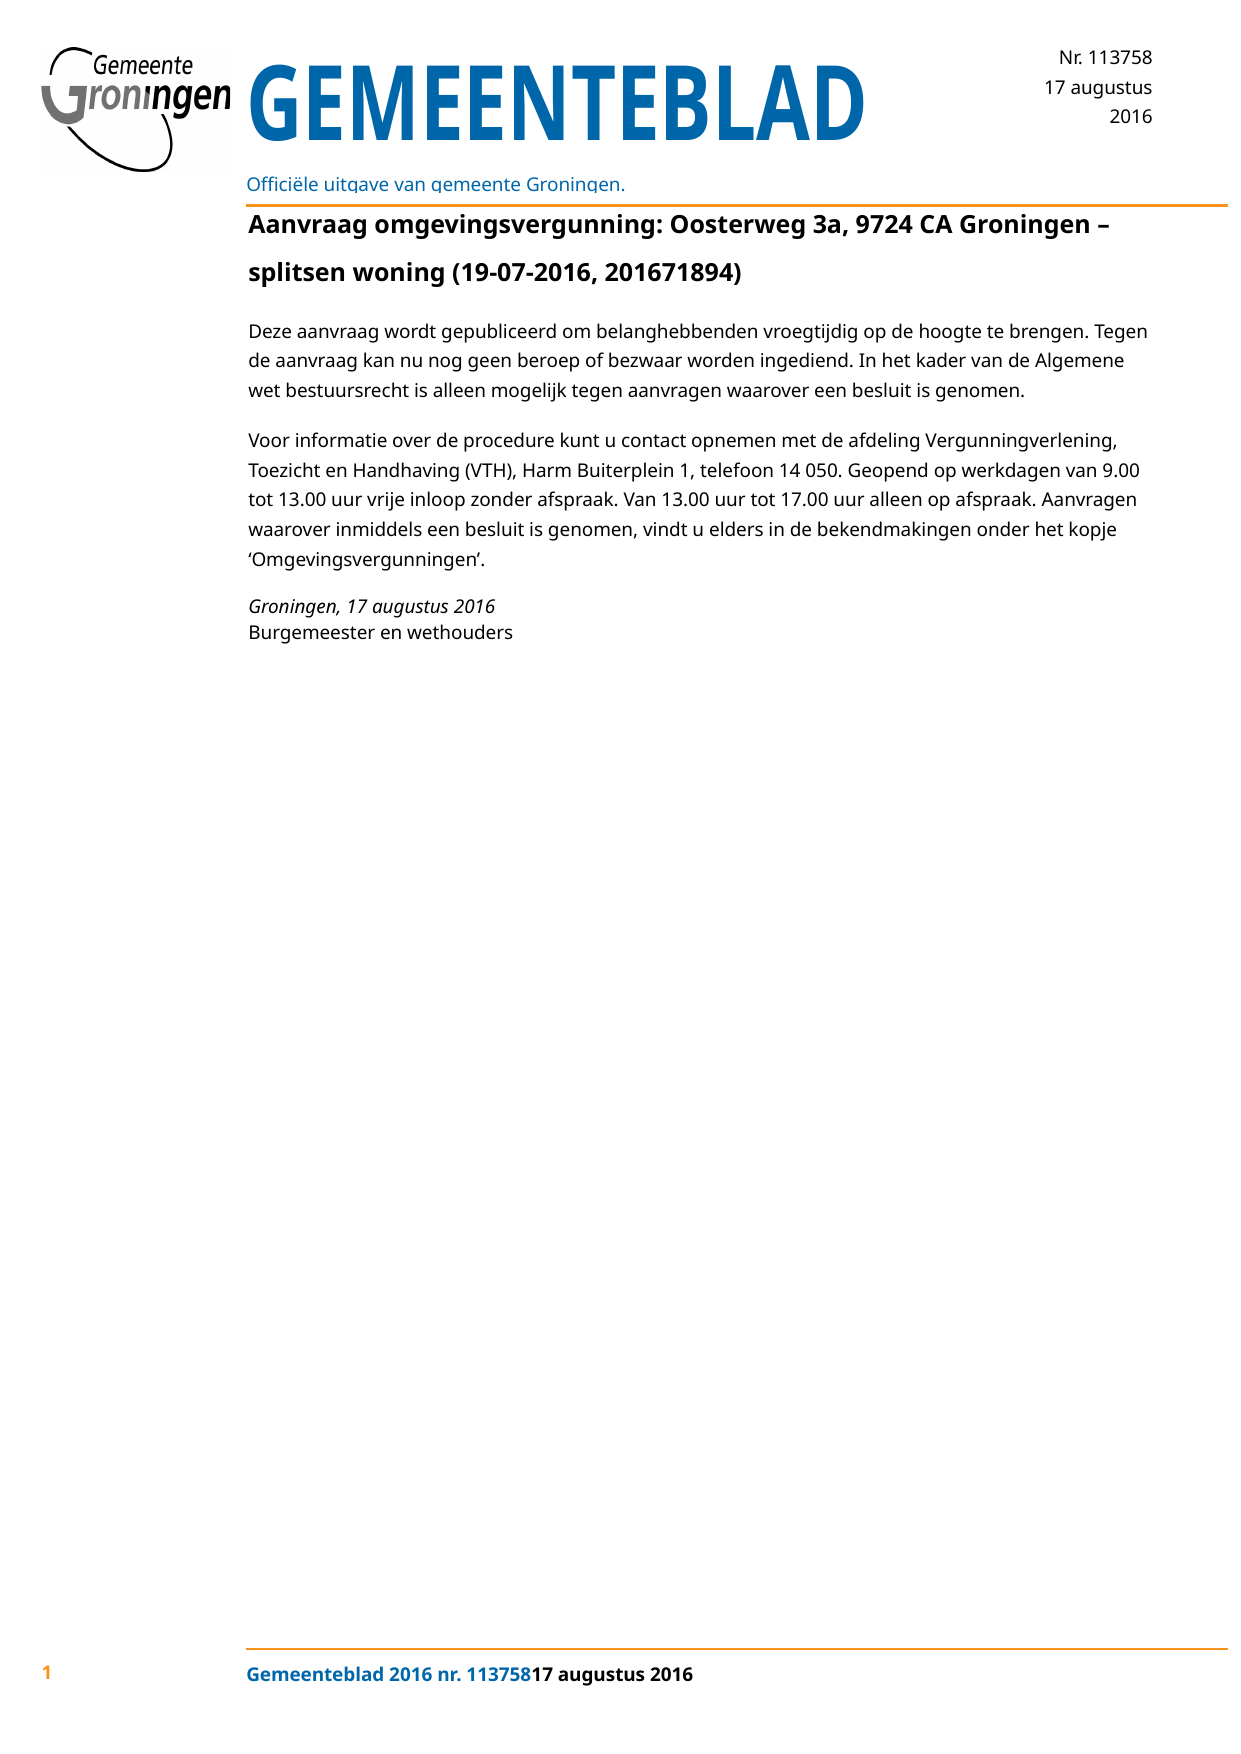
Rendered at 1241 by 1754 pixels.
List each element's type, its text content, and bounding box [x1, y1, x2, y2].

text Burgemeester en wethouders [248, 619, 1152, 645]
text Aanvraag omgevingsvergunning: Oosterweg 3a, 9724 CA Groningen – splitsen woning (19-07-2016, 201671894) [248, 207, 1152, 288]
picture [41, 47, 231, 172]
text Deze aanvraag wordt gepubliceerd om belanghebbenden vroegtijdig op de hoogte te brengen. Tegen de aanvraag kan nu nog geen beroep of bezwaar worden ingediend. In het kader van de Algemene wet bestuursrecht is alleen mogelijk tegen aanvragen waarover een besluit is genomen. [248, 318, 1152, 403]
text Voor informatie over de procedure kunt u contact opnemen met de afdeling Vergunningverlening, Toezicht en Handhaving (VTH), Harm Buiterplein 1, telefoon 14 050. Geopend op werkdagen van 9.00 tot 13.00 uur vrije inloop zonder afspraak. Van 13.00 uur tot 17.00 uur alleen op afspraak. Aanvragen waarover inmiddels een besluit is genomen, vindt u elders in de bekendmakingen onder het kopje ‘Omgevingsvergunningen’. [248, 427, 1152, 572]
text Groningen, 17 augustus 2016 [248, 594, 1152, 619]
